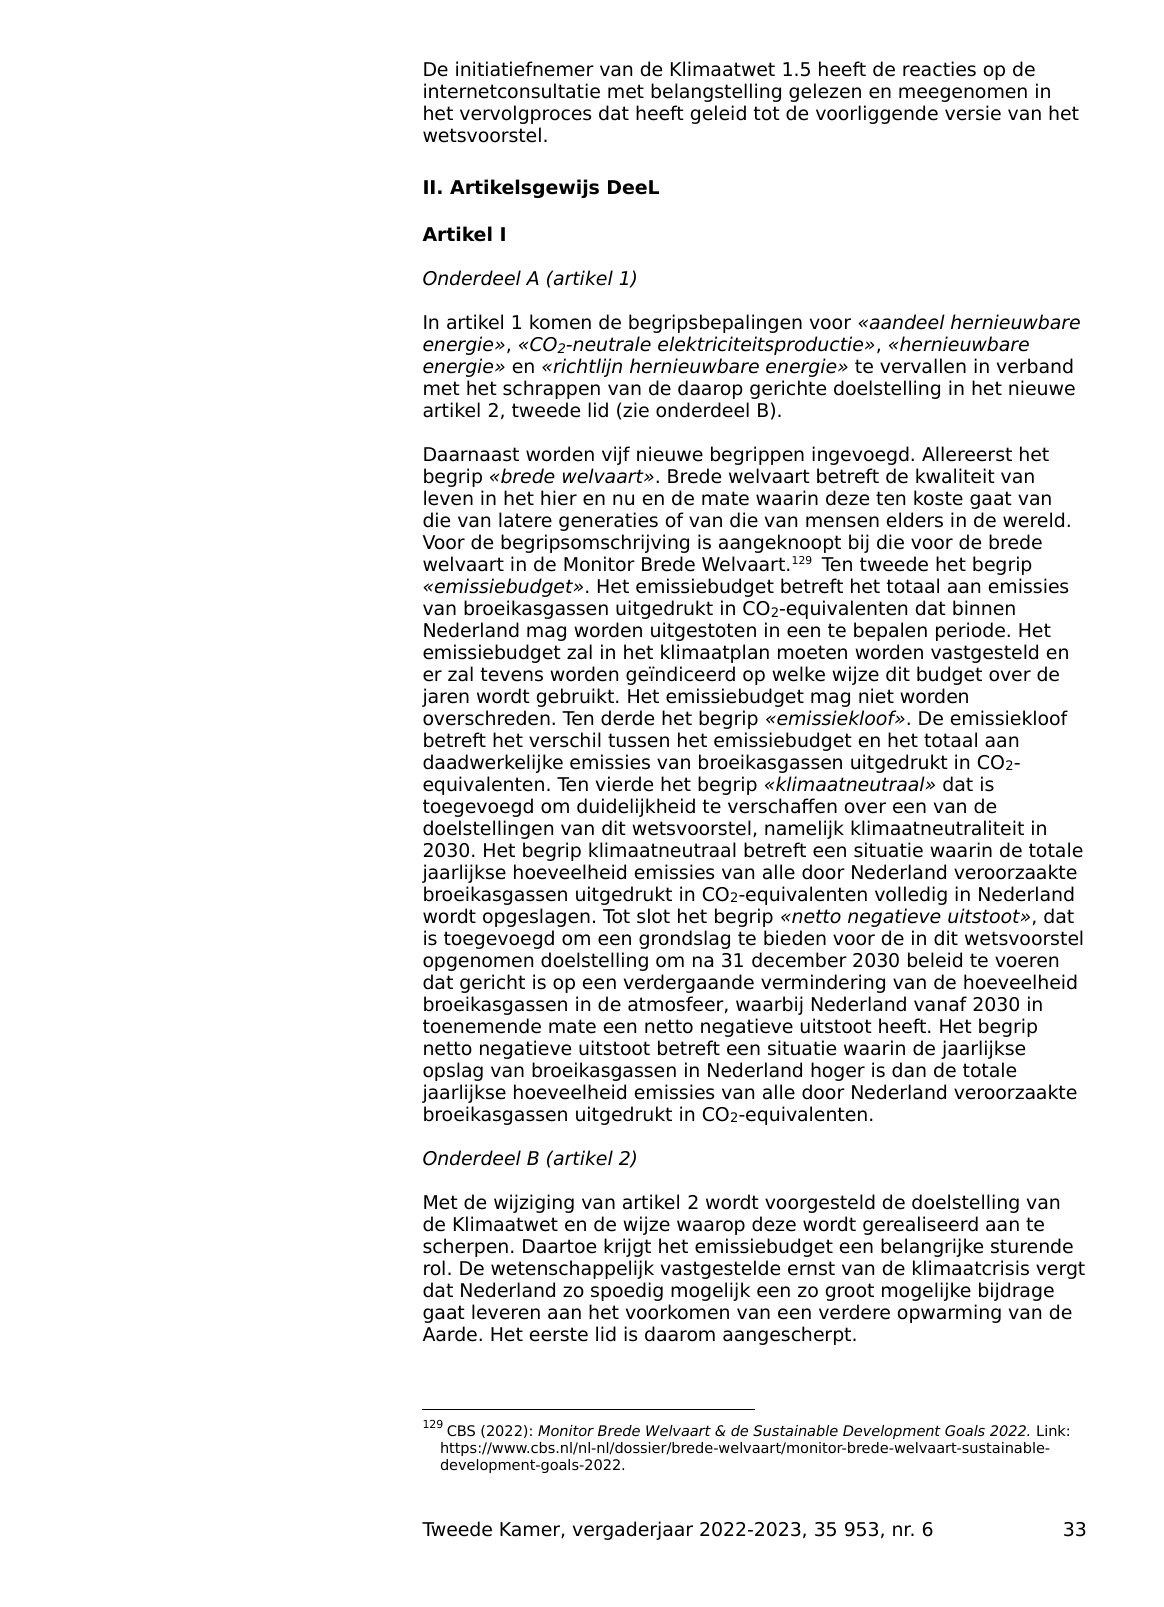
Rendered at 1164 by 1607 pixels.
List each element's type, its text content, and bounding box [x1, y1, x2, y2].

subtitle II. Artikelsgewijs DeeL [422, 177, 1087, 199]
subtitle Artikel I [422, 224, 1087, 246]
text De initiatiefnemer van de Klimaatwet 1.5 heeft de reacties op de internetconsultatie met belangstelling gelezen en meegenomen in het vervolgproces dat heeft geleid tot de voorliggende versie van het wetsvoorstel. [422, 59, 1087, 147]
subtitle Onderdeel B (artikel 2) [422, 1148, 1087, 1170]
text In artikel 1 komen de begripsbepalingen voor «aandeel hernieuwbare energie», «CO2-neutrale elektriciteitsproductie», «hernieuwbare energie» en «richtlijn hernieuwbare energie» te vervallen in verband met het schrappen van de daarop gerichte doelstelling in het nieuwe artikel 2, tweede lid (zie onderdeel B). [422, 312, 1087, 422]
text Met de wijziging van artikel 2 wordt voorgesteld de doelstelling van de Klimaatwet en de wijze waarop deze wordt gerealiseerd aan te scherpen. Daartoe krijgt het emissiebudget een belangrijke sturende rol. De wetenschappelijk vastgestelde ernst van de klimaatcrisis vergt dat Nederland zo spoedig mogelijk een zo groot mogelijke bijdrage gaat leveren aan het voorkomen van een verdere opwarming van de Aarde. Het eerste lid is daarom aangescherpt. [422, 1192, 1087, 1346]
text Daarnaast worden vijf nieuwe begrippen ingevoegd. Allereerst het begrip «brede welvaart». Brede welvaart betreft de kwaliteit van leven in het hier en nu en de mate waarin deze ten koste gaat van die van latere generaties of van die van mensen elders in de wereld. Voor de begripsomschrijving is aangeknoopt bij die voor de brede welvaart in de Monitor Brede Welvaart. Ten tweede het begrip «emissiebudget». Het emissiebudget betreft het totaal aan emissies van broeikasgassen uitgedrukt in CO2-equivalenten dat binnen Nederland mag worden uitgestoten in een te bepalen periode. Het emissiebudget zal in het klimaatplan moeten worden vastgesteld en er zal tevens worden geïndiceerd op welke wijze dit budget over de jaren wordt gebruikt. Het emissiebudget mag niet worden overschreden. Ten derde het begrip «emissiekloof». De emissiekloof betreft het verschil tussen het emissiebudget en het totaal aan daadwerkelijke emissies van broeikasgassen uitgedrukt in CO2-equivalenten. Ten vierde het begrip «klimaatneutraal» dat is toegevoegd om duidelijkheid te verschaffen over een van de doelstellingen van dit wetsvoorstel, namelijk klimaatneutraliteit in 2030. Het begrip klimaatneutraal betreft een situatie waarin de totale jaarlijkse hoeveelheid emissies van alle door Nederland veroorzaakte broeikasgassen uitgedrukt in CO2-equivalenten volledig in Nederland wordt opgeslagen. Tot slot het begrip «netto negatieve uitstoot», dat is toegevoegd om een grondslag te bieden voor de in dit wetsvoorstel opgenomen doelstelling om na 31 december 2030 beleid te voeren dat gericht is op een verdergaande vermindering van de hoeveelheid broeikasgassen in de atmosfeer, waarbij Nederland vanaf 2030 in toenemende mate een netto negatieve uitstoot heeft. Het begrip netto negatieve uitstoot betreft een situatie waarin de jaarlijkse opslag van broeikasgassen in Nederland hoger is dan de totale jaarlijkse hoeveelheid emissies van alle door Nederland veroorzaakte broeikasgassen uitgedrukt in CO2-equivalenten. [422, 444, 1087, 1126]
subtitle Onderdeel A (artikel 1) [422, 268, 1087, 290]
text CBS (2022): Monitor Brede Welvaart & de Sustainable Development Goals 2022. Link: https://www.cbs.nl/nl-nl/dossier/brede-welvaart/monitor-brede-welvaart-sustainable-development-goals-2022. [422, 1418, 1087, 1474]
